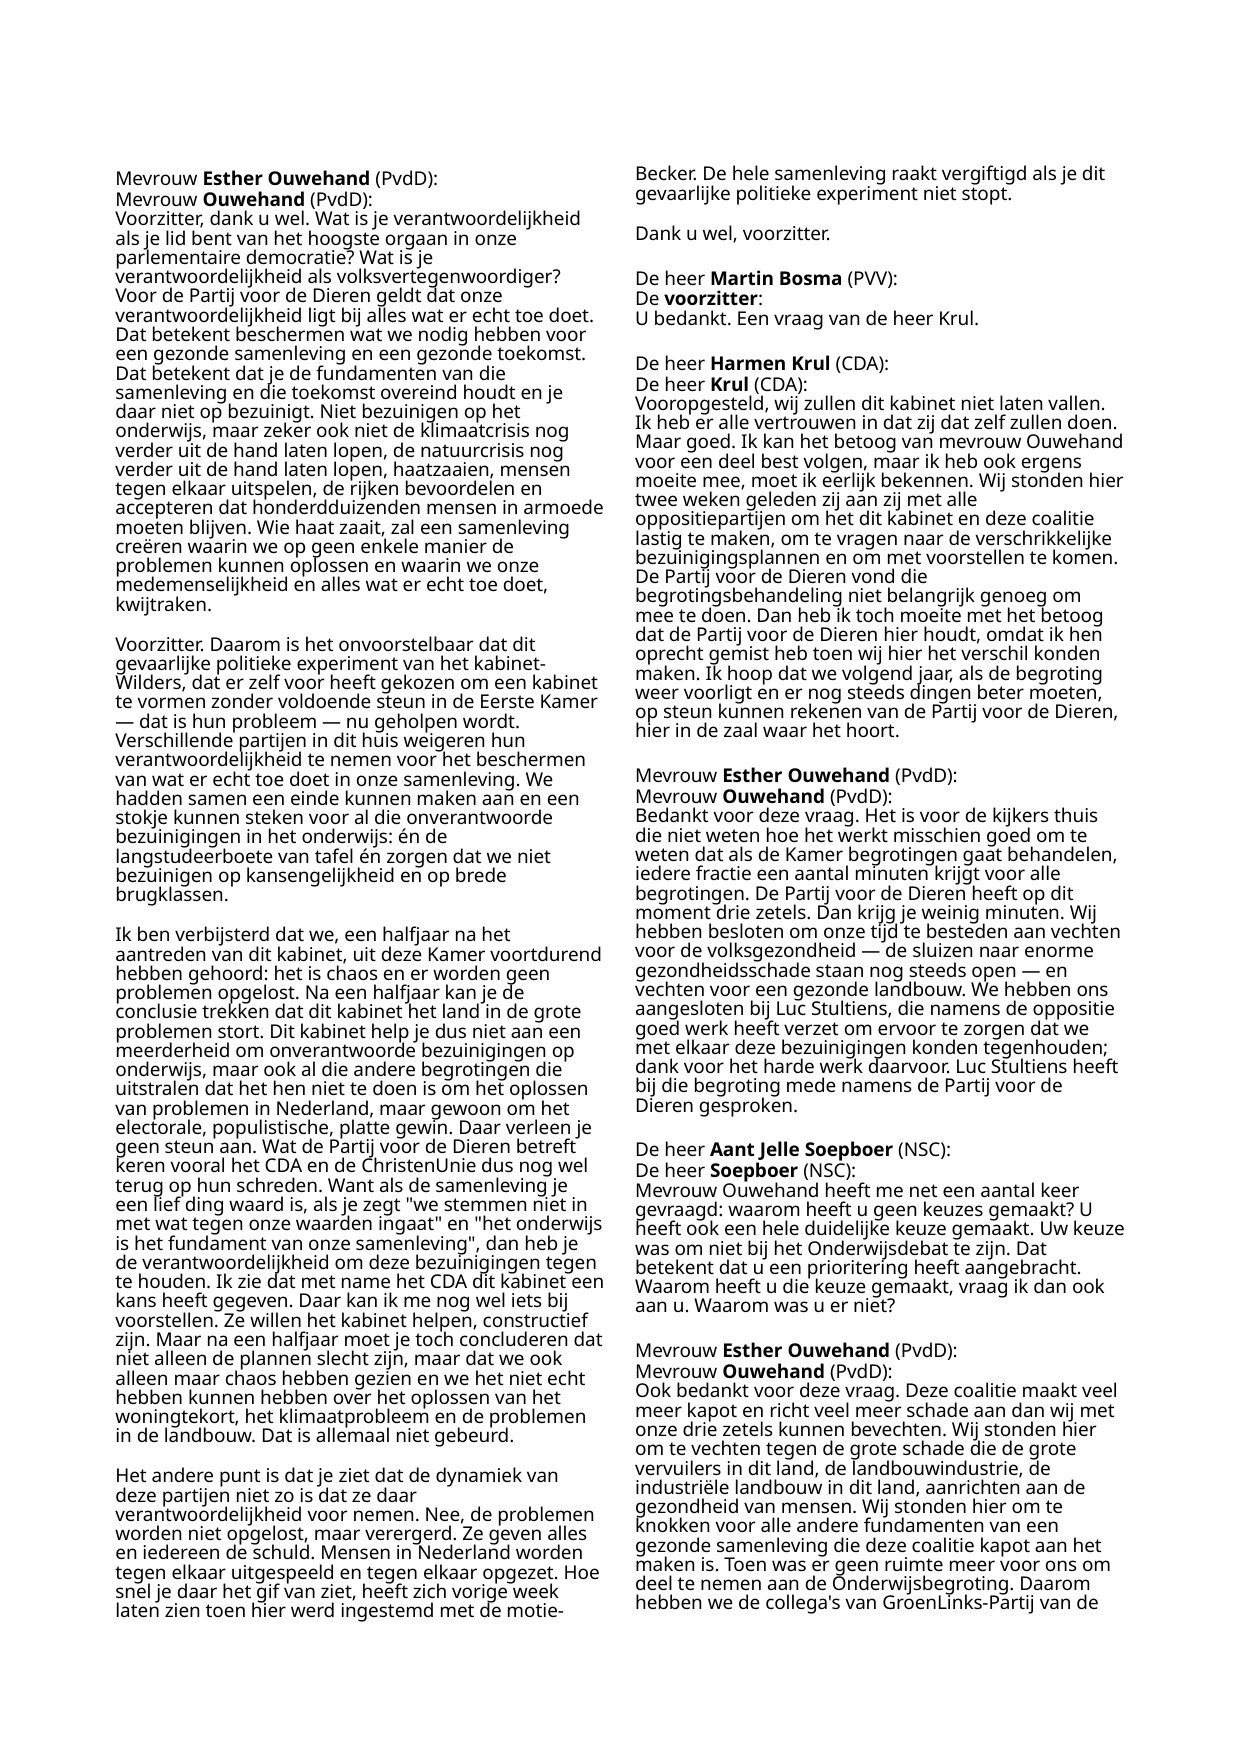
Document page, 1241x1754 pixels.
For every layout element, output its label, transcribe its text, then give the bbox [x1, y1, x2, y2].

text Becker. De hele samenleving raakt vergiftigd als je dit gevaarlijke politieke experiment niet stopt. [635, 165, 1125, 204]
text De heer Aant Jelle Soepboer (NSC): [635, 1137, 1125, 1162]
text Mevrouw Ouwehand (PvdD): [115, 191, 605, 210]
text De heer Martin Bosma (PVV): [635, 265, 1125, 290]
text Het andere punt is dat je ziet dat de dynamiek van deze partijen niet zo is dat ze daar verantwoordelijkheid voor nemen. Nee, de problemen worden niet opgelost, maar verergerd. Ze geven alles en iedereen de schuld. Mensen in Nederland worden tegen elkaar uitgespeeld en tegen elkaar opgezet. Hoe snel je daar het gif van ziet, heeft zich vorige week laten zien toen hier werd ingestemd met de motie- [115, 1467, 605, 1621]
text Mevrouw Esther Ouwehand (PvdD): [115, 165, 605, 191]
text De heer Krul (CDA): [635, 376, 1125, 395]
text Mevrouw Esther Ouwehand (PvdD): [635, 1337, 1125, 1363]
text Mevrouw Ouwehand heeft me net een aantal keer gevraagd: waarom heeft u geen keuzes gemaakt? U heeft ook een hele duidelijke keuze gemaakt. Uw keuze was om niet bij het Onderwijsdebat te zijn. Dat betekent dat u een prioritering heeft aangebracht. Waarom heeft u die keuze gemaakt, vraag ik dan ook aan u. Waarom was u er niet? [635, 1182, 1125, 1317]
text U bedankt. Een vraag van de heer Krul. [635, 310, 1125, 329]
text Vooropgesteld, wij zullen dit kabinet niet laten vallen. Ik heb er alle vertrouwen in dat zij dat zelf zullen doen. Maar goed. Ik kan het betoog van mevrouw Ouwehand voor een deel best volgen, maar ik heb ook ergens moeite mee, moet ik eerlijk bekennen. Wij stonden hier twee weken geleden zij aan zij met alle oppositiepartijen om het dit kabinet en deze coalitie lastig te maken, om te vragen naar de verschrikkelijke bezuinigingsplannen en om met voorstellen te komen. De Partij voor de Dieren vond die begrotingsbehandeling niet belangrijk genoeg om mee te doen. Dan heb ik toch moeite met het betoog dat de Partij voor de Dieren hier houdt, omdat ik hen oprecht gemist heb toen wij hier het verschil konden maken. Ik hoop dat we volgend jaar, als de begroting weer voorligt en er nog steeds dingen beter moeten, op steun kunnen rekenen van de Partij voor de Dieren, hier in de zaal waar het hoort. [635, 395, 1125, 742]
text De heer Harmen Krul (CDA): [635, 350, 1125, 376]
text Ik ben verbijsterd dat we, een halfjaar na het aantreden van dit kabinet, uit deze Kamer voortdurend hebben gehoord: het is chaos en er worden geen problemen opgelost. Na een halfjaar kan je de conclusie trekken dat dit kabinet het land in de grote problemen stort. Dit kabinet help je dus niet aan een meerderheid om onverantwoorde bezuinigingen op onderwijs, maar ook al die andere begrotingen die uitstralen dat het hen niet te doen is om het oplossen van problemen in Nederland, maar gewoon om het electorale, populistische, platte gewin. Daar verleen je geen steun aan. Wat de Partij voor de Dieren betreft keren vooral het CDA en de ChristenUnie dus nog wel terug op hun schreden. Want als de samenleving je een lief ding waard is, als je zegt "we stemmen niet in met wat tegen onze waarden ingaat" en "het onderwijs is het fundament van onze samenleving", dan heb je de verantwoordelijkheid om deze bezuinigingen tegen te houden. Ik zie dat met name het CDA dit kabinet een kans heeft gegeven. Daar kan ik me nog wel iets bij voorstellen. Ze willen het kabinet helpen, constructief zijn. Maar na een halfjaar moet je toch concluderen dat niet alleen de plannen slecht zijn, maar dat we ook alleen maar chaos hebben gezien en we het niet echt hebben kunnen hebben over het oplossen van het woningtekort, het klimaatprobleem en de problemen in de landbouw. Dat is allemaal niet gebeurd. [115, 926, 605, 1447]
text Mevrouw Ouwehand (PvdD): [635, 788, 1125, 807]
text Voorzitter. Daarom is het onvoorstelbaar dat dit gevaarlijke politieke experiment van het kabinet-Wilders, dat er zelf voor heeft gekozen om een kabinet te vormen zonder voldoende steun in de Eerste Kamer — dat is hun probleem — nu geholpen wordt. Verschillende partijen in dit huis weigeren hun verantwoordelijkheid te nemen voor het beschermen van wat er echt toe doet in onze samenleving. We hadden samen een einde kunnen maken aan en een stokje kunnen steken voor al die onverantwoorde bezuinigingen in het onderwijs: én de langstudeerboete van tafel én zorgen dat we niet bezuinigen op kansengelijkheid en op brede brugklassen. [115, 636, 605, 906]
text De voorzitter: [635, 290, 1125, 310]
text Ook bedankt voor deze vraag. Deze coalitie maakt veel meer kapot en richt veel meer schade aan dan wij met onze drie zetels kunnen bevechten. Wij stonden hier om te vechten tegen de grote schade die de grote vervuilers in dit land, de landbouwindustrie, de industriële landbouw in dit land, aanrichten aan de gezondheid van mensen. Wij stonden hier om te knokken voor alle andere fundamenten van een gezonde samenleving die deze coalitie kapot aan het maken is. Toen was er geen ruimte meer voor ons om deel te nemen aan de Onderwijsbegroting. Daarom hebben we de collega's van GroenLinks-Partij van de [635, 1382, 1125, 1614]
text Dank u wel, voorzitter. [635, 224, 1125, 244]
text Bedankt voor deze vraag. Het is voor de kijkers thuis die niet weten hoe het werkt misschien goed om te weten dat als de Kamer begrotingen gaat behandelen, iedere fractie een aantal minuten krijgt voor alle begrotingen. De Partij voor de Dieren heeft op dit moment drie zetels. Dan krijg je weinig minuten. Wij hebben besloten om onze tijd te besteden aan vechten voor de volksgezondheid — de sluizen naar enorme gezondheidsschade staan nog steeds open — en vechten voor een gezonde landbouw. We hebben ons aangesloten bij Luc Stultiens, die namens de oppositie goed werk heeft verzet om ervoor te zorgen dat we met elkaar deze bezuinigingen konden tegenhouden; dank voor het harde werk daarvoor. Luc Stultiens heeft bij die begroting mede namens de Partij voor de Dieren gesproken. [635, 807, 1125, 1116]
text Mevrouw Ouwehand (PvdD): [635, 1363, 1125, 1382]
text Voorzitter, dank u wel. Wat is je verantwoordelijkheid als je lid bent van het hoogste orgaan in onze parlementaire democratie? Wat is je verantwoordelijkheid als volksvertegenwoordiger? Voor de Partij voor de Dieren geldt dat onze verantwoordelijkheid ligt bij alles wat er echt toe doet. Dat betekent beschermen wat we nodig hebben voor een gezonde samenleving en een gezonde toekomst. Dat betekent dat je de fundamenten van die samenleving en die toekomst overeind houdt en je daar niet op bezuinigt. Niet bezuinigen op het onderwijs, maar zeker ook niet de klimaatcrisis nog verder uit de hand laten lopen, de natuurcrisis nog verder uit de hand laten lopen, haatzaaien, mensen tegen elkaar uitspelen, de rijken bevoordelen en accepteren dat honderdduizenden mensen in armoede moeten blijven. Wie haat zaait, zal een samenleving creëren waarin we op geen enkele manier de problemen kunnen oplossen en waarin we onze medemenselijkheid en alles wat er echt toe doet, kwijtraken. [115, 210, 605, 615]
text De heer Soepboer (NSC): [635, 1162, 1125, 1182]
text Mevrouw Esther Ouwehand (PvdD): [635, 762, 1125, 788]
